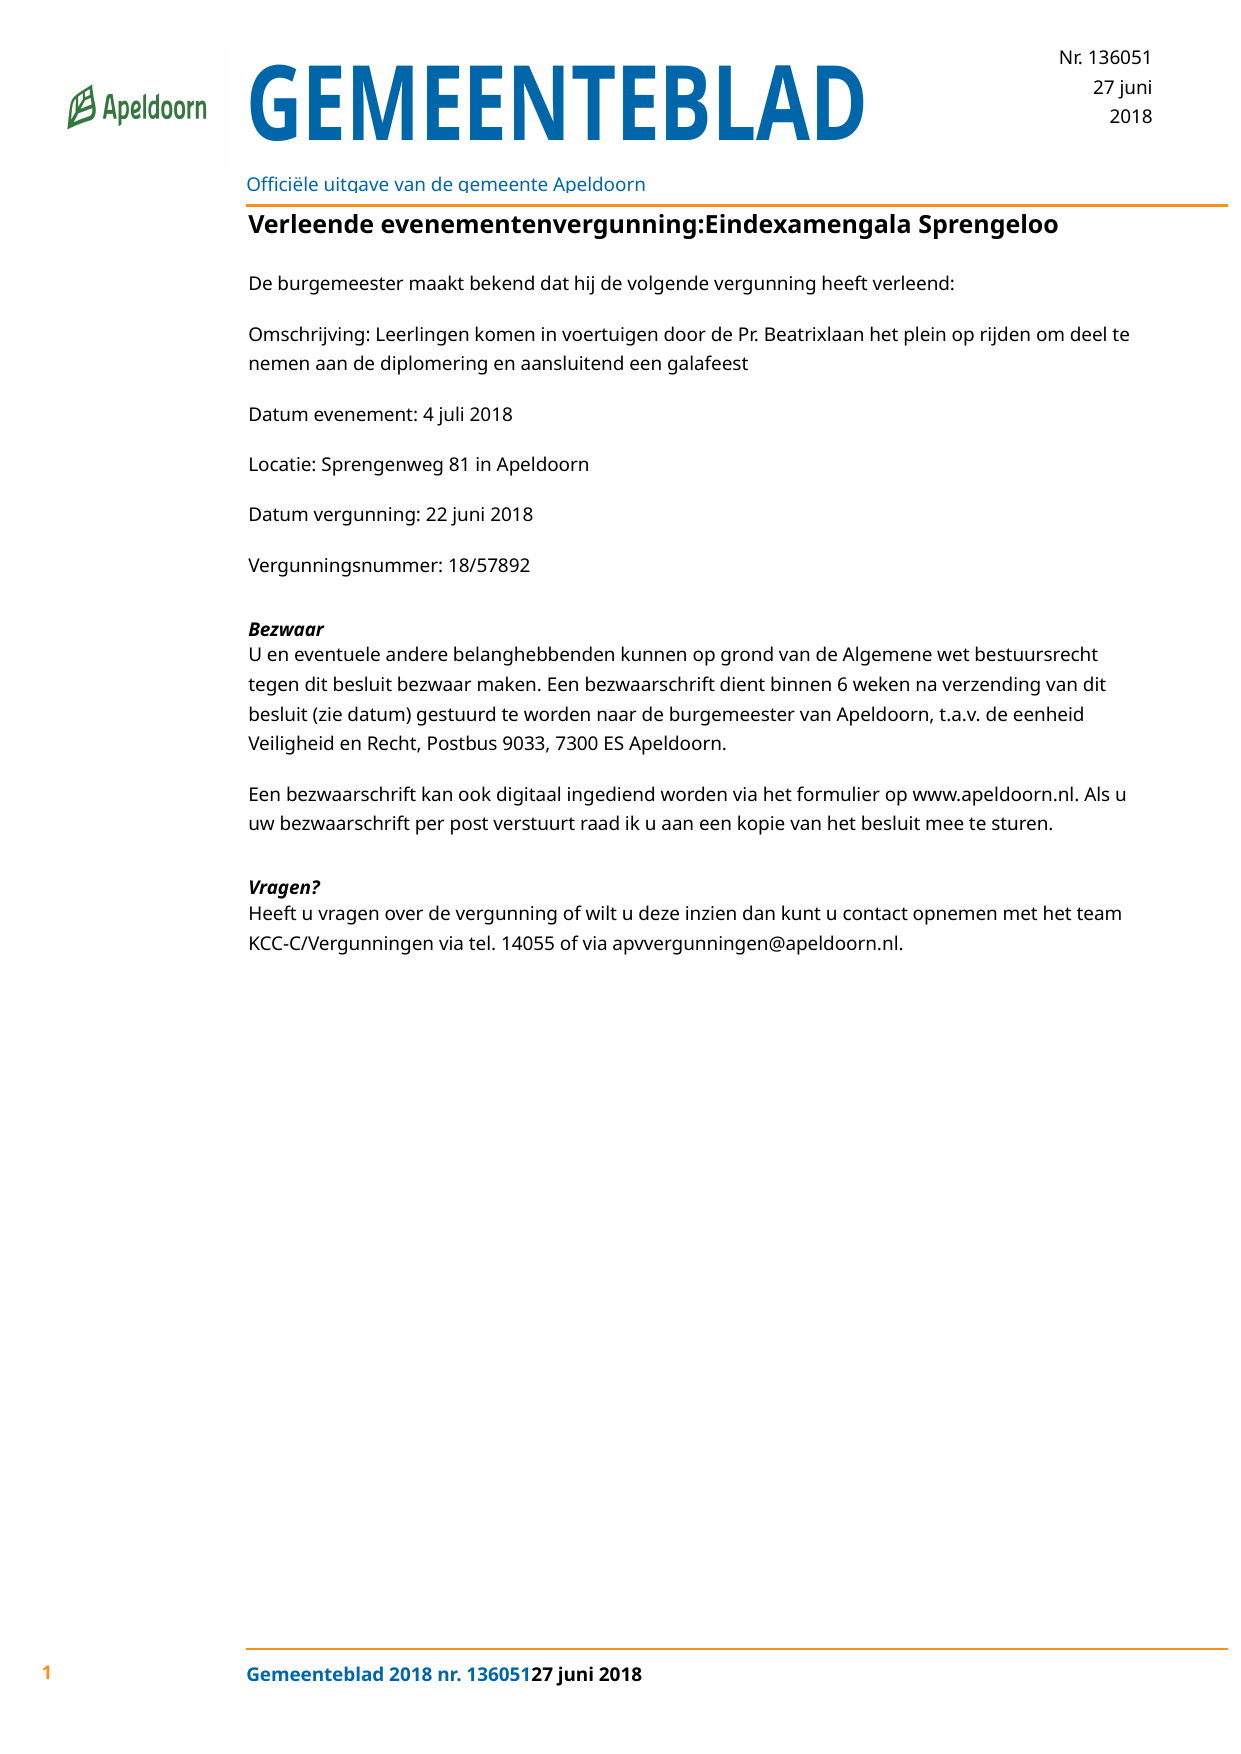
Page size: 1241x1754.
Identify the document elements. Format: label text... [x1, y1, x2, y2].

text De burgemeester maakt bekend dat hij de volgende vergunning heeft verleend: [248, 270, 1152, 296]
text Omschrijving: Leerlingen komen in voertuigen door de Pr. Beatrixlaan het plein op rijden om deel te nemen aan de diplomering en aansluitend een galafeest [248, 321, 1152, 376]
text U en eventuele andere belanghebbenden kunnen op grond van de Algemene wet bestuursrecht tegen dit besluit bezwaar maken. Een bezwaarschrift dient binnen 6 weken na verzending van dit besluit (zie datum) gestuurd te worden naar de burgemeester van Apeldoorn, t.a.v. de eenheid Veiligheid en Recht, Postbus 9033, 7300 ES Apeldoorn. [248, 642, 1152, 756]
text Vragen? [248, 874, 1152, 900]
text Datum vergunning: 22 juni 2018 [248, 502, 1152, 527]
text Verleende evenementenvergunning:Eindexamengala Sprengeloo [248, 207, 1152, 241]
text Bezwaar [248, 616, 1152, 642]
text Vergunningsnummer: 18/57892 [248, 552, 1152, 578]
text Heeft u vragen over de vergunning of wilt u deze inzien dan kunt u contact opnemen met het team KCC-C/Vergunningen via tel. 14055 of via apvvergunningen@apeldoorn.nl. [248, 900, 1152, 955]
text Datum evenement: 4 juli 2018 [248, 401, 1152, 426]
text Een bezwaarschrift kan ook digitaal ingediend worden via het formulier op www.apeldoorn.nl. Als u uw bezwaarschrift per post verstuurt raad ik u aan een kopie van het besluit mee te sturen. [248, 781, 1152, 836]
picture [41, 47, 231, 172]
text Locatie: Sprengenweg 81 in Apeldoorn [248, 451, 1152, 477]
